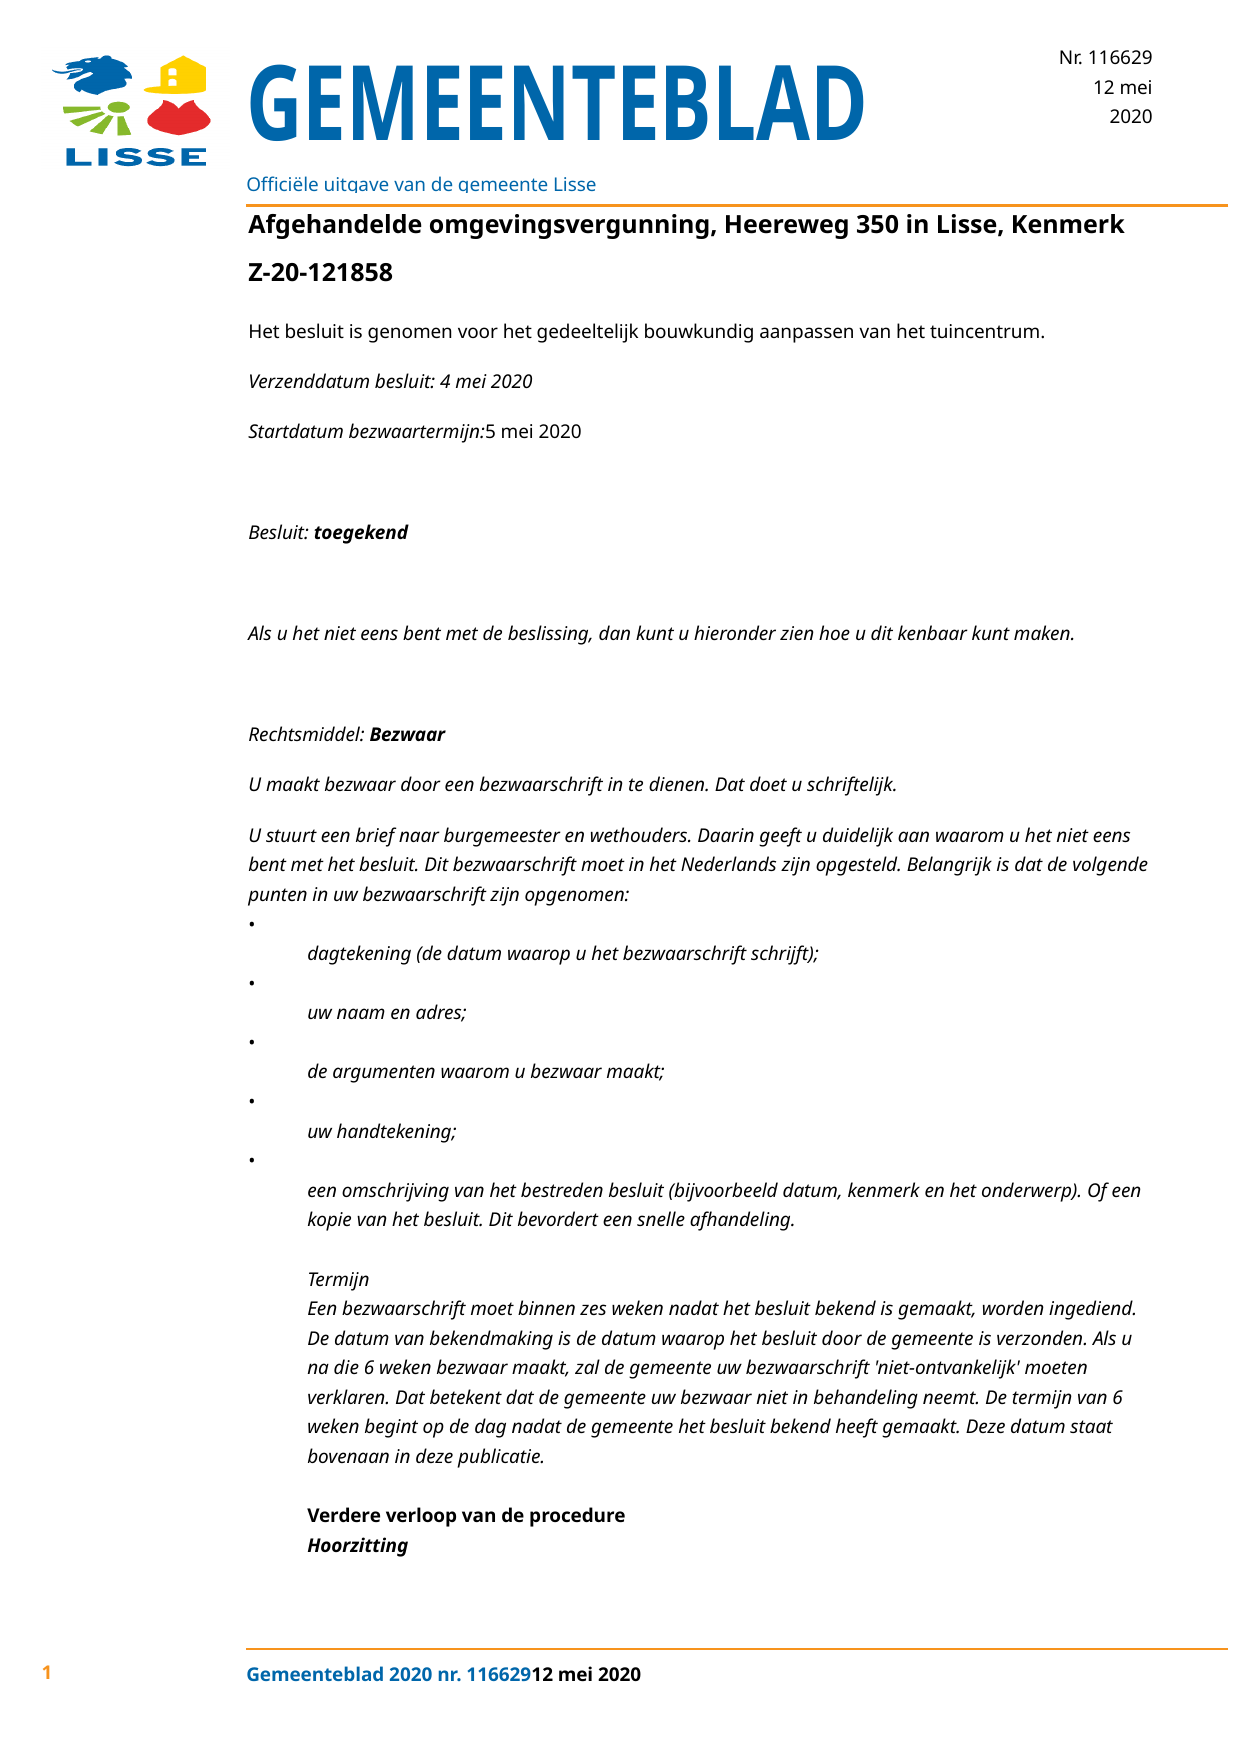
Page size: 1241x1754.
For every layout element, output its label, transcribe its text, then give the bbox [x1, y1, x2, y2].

list Verdere verloop van de procedure [248, 1502, 1152, 1528]
picture [41, 47, 231, 172]
text Rechtsmiddel: Bezwaar [248, 721, 1152, 747]
text Startdatum bezwaartermijn:5 mei 2020 [248, 419, 1152, 444]
list Hoorzitting [248, 1532, 1152, 1558]
text U maakt bezwaar door een bezwaarschrift in te dienen. Dat doet u schriftelijk. [248, 772, 1152, 797]
list Een bezwaarschrift moet binnen zes weken nadat het besluit bekend is gemaakt, worden ingediend. De datum van bekendmaking is de datum waarop het besluit door de gemeente is verzonden. Als u na die 6 weken bezwaar maakt, zal de gemeente uw bezwaarschrift 'niet-ontvankelijk' moeten verklaren. Dat betekent dat de gemeente uw bezwaar niet in behandeling neemt. De termijn van 6 weken begint op de dag nadat de gemeente het besluit bekend heeft gemaakt. Deze datum staat bovenaan in deze publicatie. [248, 1295, 1152, 1469]
text Besluit: toegekend [248, 519, 1152, 545]
list een omschrijving van het bestreden besluit (bijvoorbeeld datum, kenmerk en het onderwerp). Of een kopie van het besluit. Dit bevordert een snelle afhandeling. [248, 1177, 1152, 1232]
text U stuurt een brief naar burgemeester en wethouders. Daarin geeft u duidelijk aan waarom u het niet eens bent met het besluit. Dit bezwaarschrift moet in het Nederlands zijn opgesteld. Belangrijk is dat de volgende punten in uw bezwaarschrift zijn opgenomen: [248, 822, 1152, 907]
list uw naam en adres; [248, 999, 1152, 1025]
list uw handtekening; [248, 1118, 1152, 1144]
text Als u het niet eens bent met de beslissing, dan kunt u hieronder zien hoe u dit kenbaar kunt maken. [248, 620, 1152, 646]
list Termijn [248, 1266, 1152, 1292]
list dagtekening (de datum waarop u het bezwaarschrift schrijft); [248, 940, 1152, 966]
list de argumenten waarom u bezwaar maakt; [248, 1059, 1152, 1084]
text Verzenddatum besluit: 4 mei 2020 [248, 368, 1152, 394]
text Afgehandelde omgevingsvergunning, Heereweg 350 in Lisse, Kenmerk Z-20-121858 [248, 207, 1152, 288]
text Het besluit is genomen voor het gedeeltelijk bouwkundig aanpassen van het tuincentrum. [248, 318, 1152, 344]
